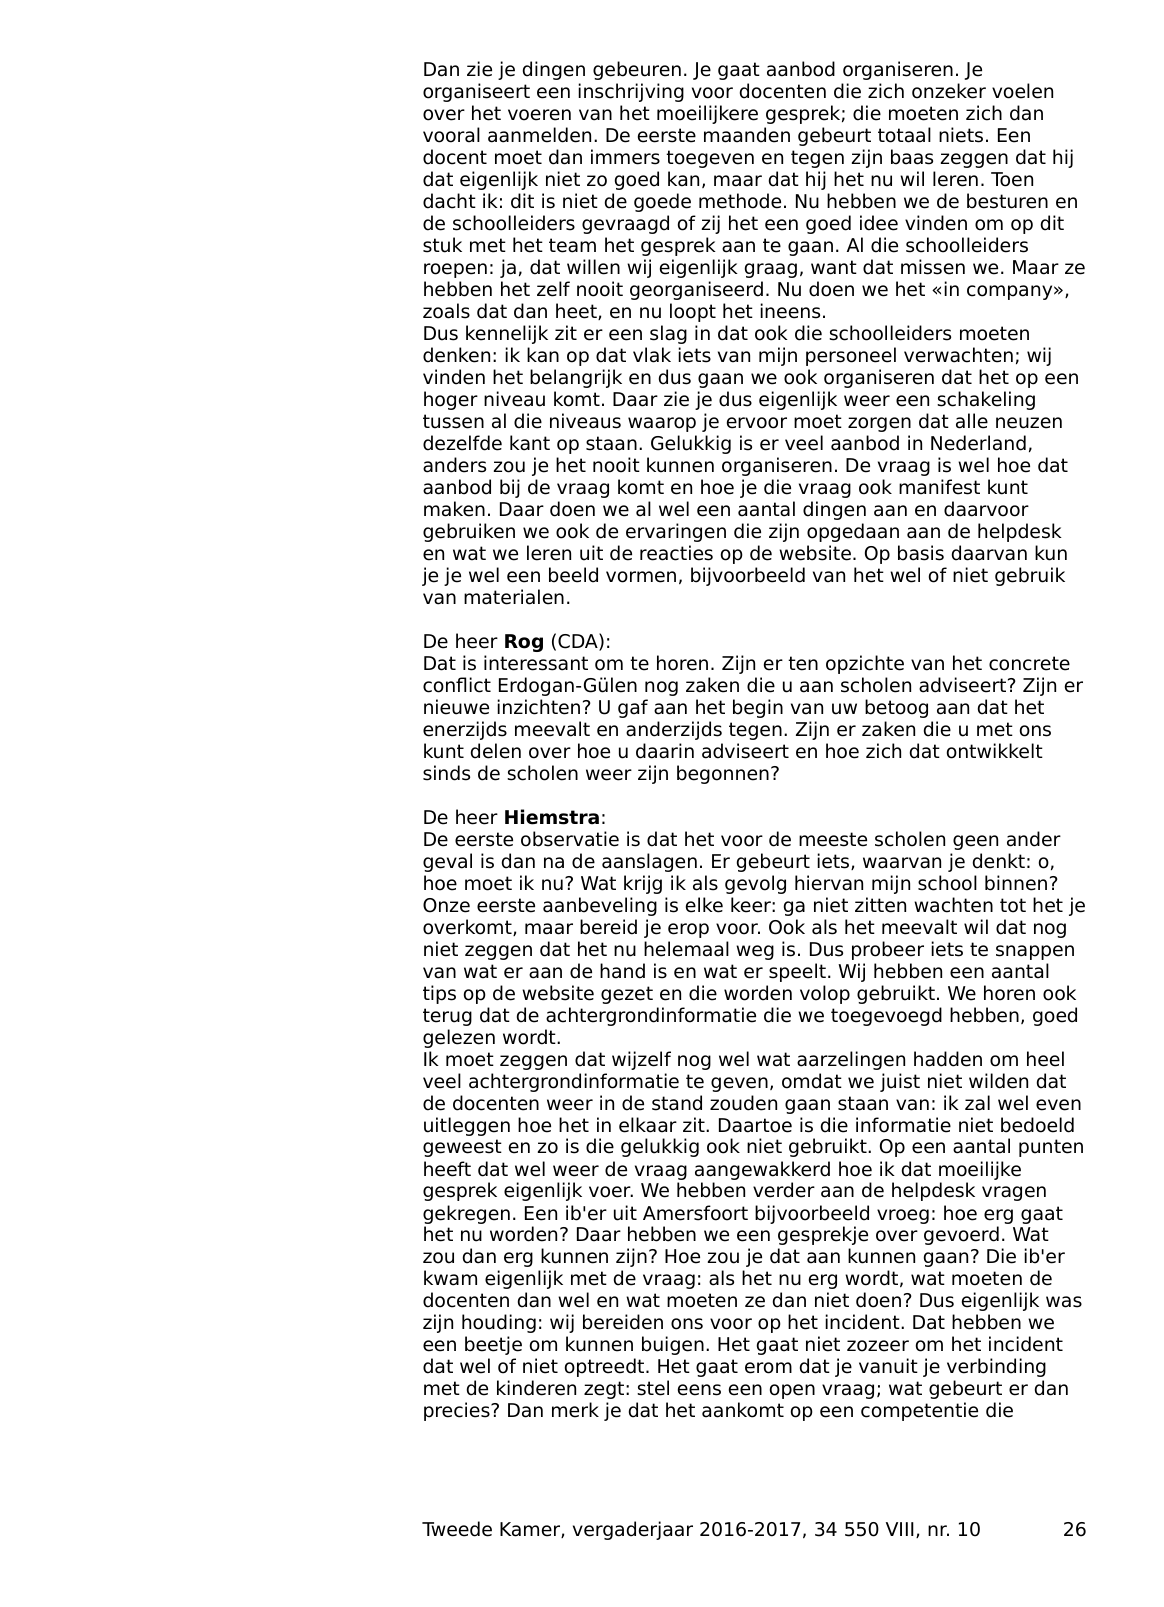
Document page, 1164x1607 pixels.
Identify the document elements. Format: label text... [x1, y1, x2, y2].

text De eerste observatie is dat het voor de meeste scholen geen ander geval is dan na de aanslagen. Er gebeurt iets, waarvan je denkt: o, hoe moet ik nu? Wat krijg ik als gevolg hiervan mijn school binnen? Onze eerste aanbeveling is elke keer: ga niet zitten wachten tot het je overkomt, maar bereid je erop voor. Ook als het meevalt wil dat nog niet zeggen dat het nu helemaal weg is. Dus probeer iets te snappen van wat er aan de hand is en wat er speelt. Wij hebben een aantal tips op de website gezet en die worden volop gebruikt. We horen ook terug dat de achtergrondinformatie die we toegevoegd hebben, goed gelezen wordt. [422, 829, 1087, 1048]
text Dat is interessant om te horen. Zijn er ten opzichte van het concrete conflict Erdogan-Gülen nog zaken die u aan scholen adviseert? Zijn er nieuwe inzichten? U gaf aan het begin van uw betoog aan dat het enerzijds meevalt en anderzijds tegen. Zijn er zaken die u met ons kunt delen over hoe u daarin adviseert en hoe zich dat ontwikkelt sinds de scholen weer zijn begonnen? [422, 653, 1087, 784]
text Ik moet zeggen dat wijzelf nog wel wat aarzelingen hadden om heel veel achtergrondinformatie te geven, omdat we juist niet wilden dat de docenten weer in de stand zouden gaan staan van: ik zal wel even uitleggen hoe het in elkaar zit. Daartoe is die informatie niet bedoeld geweest en zo is die gelukkig ook niet gebruikt. Op een aantal punten heeft dat wel weer de vraag aangewakkerd hoe ik dat moeilijke gesprek eigenlijk voer. We hebben verder aan de helpdesk vragen gekregen. Een ib'er uit Amersfoort bijvoorbeeld vroeg: hoe erg gaat het nu worden? Daar hebben we een gesprekje over gevoerd. Wat zou dan erg kunnen zijn? Hoe zou je dat aan kunnen gaan? Die ib'er kwam eigenlijk met de vraag: als het nu erg wordt, wat moeten de docenten dan wel en wat moeten ze dan niet doen? Dus eigenlijk was zijn houding: wij bereiden ons voor op het incident. Dat hebben we een beetje om kunnen buigen. Het gaat niet zozeer om het incident dat wel of niet optreedt. Het gaat erom dat je vanuit je verbinding met de kinderen zegt: stel eens een open vraag; wat gebeurt er dan precies? Dan merk je dat het aankomt op een competentie die [422, 1048, 1087, 1422]
text De heer Hiemstra: [422, 807, 1087, 829]
text Dan zie je dingen gebeuren. Je gaat aanbod organiseren. Je organiseert een inschrijving voor docenten die zich onzeker voelen over het voeren van het moeilijkere gesprek; die moeten zich dan vooral aanmelden. De eerste maanden gebeurt totaal niets. Een docent moet dan immers toegeven en tegen zijn baas zeggen dat hij dat eigenlijk niet zo goed kan, maar dat hij het nu wil leren. Toen dacht ik: dit is niet de goede methode. Nu hebben we de besturen en de schoolleiders gevraagd of zij het een goed idee vinden om op dit stuk met het team het gesprek aan te gaan. Al die schoolleiders roepen: ja, dat willen wij eigenlijk graag, want dat missen we. Maar ze hebben het zelf nooit georganiseerd. Nu doen we het «in company», zoals dat dan heet, en nu loopt het ineens. [422, 59, 1087, 323]
text De heer Rog (CDA): [422, 631, 1087, 653]
text Dus kennelijk zit er een slag in dat ook die schoolleiders moeten denken: ik kan op dat vlak iets van mijn personeel verwachten; wij vinden het belangrijk en dus gaan we ook organiseren dat het op een hoger niveau komt. Daar zie je dus eigenlijk weer een schakeling tussen al die niveaus waarop je ervoor moet zorgen dat alle neuzen dezelfde kant op staan. Gelukkig is er veel aanbod in Nederland, anders zou je het nooit kunnen organiseren. De vraag is wel hoe dat aanbod bij de vraag komt en hoe je die vraag ook manifest kunt maken. Daar doen we al wel een aantal dingen aan en daarvoor gebruiken we ook de ervaringen die zijn opgedaan aan de helpdesk en wat we leren uit de reacties op de website. Op basis daarvan kun je je wel een beeld vormen, bijvoorbeeld van het wel of niet gebruik van materialen. [422, 323, 1087, 608]
